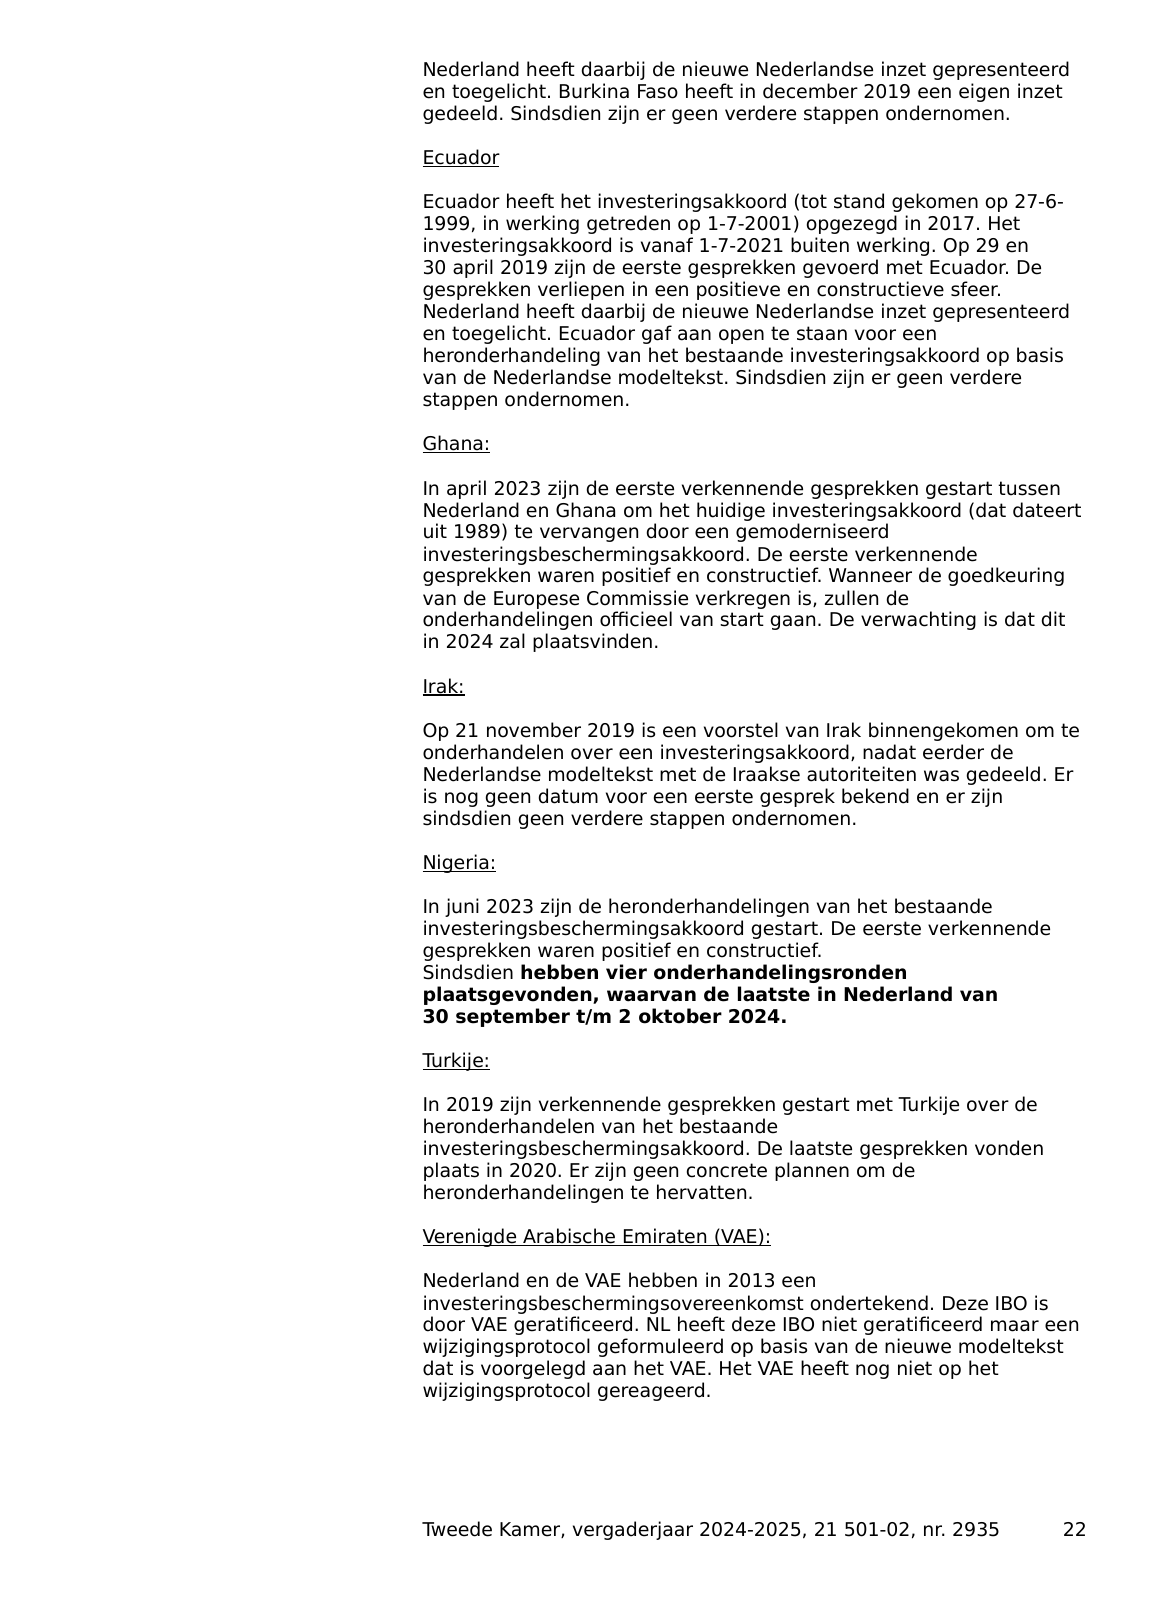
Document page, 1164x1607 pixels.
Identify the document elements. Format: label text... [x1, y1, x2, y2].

text In juni 2023 zijn de heronderhandelingen van het bestaande investeringsbeschermingsakkoord gestart. De eerste verkennende gesprekken waren positief en constructief. [422, 896, 1087, 962]
text Nederland en de VAE hebben in 2013 een investeringsbeschermingsovereenkomst ondertekend. Deze IBO is door VAE geratificeerd. NL heeft deze IBO niet geratificeerd maar een wijzigingsprotocol geformuleerd op basis van de nieuwe modeltekst dat is voorgelegd aan het VAE. Het VAE heeft nog niet op het wijzigingsprotocol gereageerd. [422, 1270, 1087, 1402]
subtitle Irak: [422, 676, 1087, 697]
text Nederland heeft daarbij de nieuwe Nederlandse inzet gepresenteerd en toegelicht. Burkina Faso heeft in december 2019 een eigen inzet gedeeld. Sindsdien zijn er geen verdere stappen ondernomen. [422, 59, 1087, 125]
subtitle Ecuador [422, 147, 1087, 169]
subtitle Nigeria: [422, 852, 1087, 874]
text Op 21 november 2019 is een voorstel van Irak binnengekomen om te onderhandelen over een investeringsakkoord, nadat eerder de Nederlandse modeltekst met de Iraakse autoriteiten was gedeeld. Er is nog geen datum voor een eerste gesprek bekend en er zijn sindsdien geen verdere stappen ondernomen. [422, 720, 1087, 829]
text In 2019 zijn verkennende gesprekken gestart met Turkije over de heronderhandelen van het bestaande investeringsbeschermingsakkoord. De laatste gesprekken vonden plaats in 2020. Er zijn geen concrete plannen om de heronderhandelingen te hervatten. [422, 1094, 1087, 1204]
subtitle Ghana: [422, 433, 1087, 455]
subtitle Turkije: [422, 1050, 1087, 1072]
subtitle Verenigde Arabische Emiraten (VAE): [422, 1226, 1087, 1248]
text Ecuador heeft het investeringsakkoord (tot stand gekomen op 27-6-1999, in werking getreden op 1-7-2001) opgezegd in 2017. Het investeringsakkoord is vanaf 1-7-2021 buiten werking. Op 29 en 30 april 2019 zijn de eerste gesprekken gevoerd met Ecuador. De gesprekken verliepen in een positieve en constructieve sfeer. Nederland heeft daarbij de nieuwe Nederlandse inzet gepresenteerd en toegelicht. Ecuador gaf aan open te staan voor een heronderhandeling van het bestaande investeringsakkoord op basis van de Nederlandse modeltekst. Sindsdien zijn er geen verdere stappen ondernomen. [422, 191, 1087, 411]
text Sindsdien hebben vier onderhandelingsronden plaatsgevonden, waarvan de laatste in Nederland van 30 september t/m 2 oktober 2024. [422, 962, 1087, 1028]
text In april 2023 zijn de eerste verkennende gesprekken gestart tussen Nederland en Ghana om het huidige investeringsakkoord (dat dateert uit 1989) te vervangen door een gemoderniseerd investeringsbeschermingsakkoord. De eerste verkennende gesprekken waren positief en constructief. Wanneer de goedkeuring van de Europese Commissie verkregen is, zullen de onderhandelingen officieel van start gaan. De verwachting is dat dit in 2024 zal plaatsvinden. [422, 477, 1087, 653]
